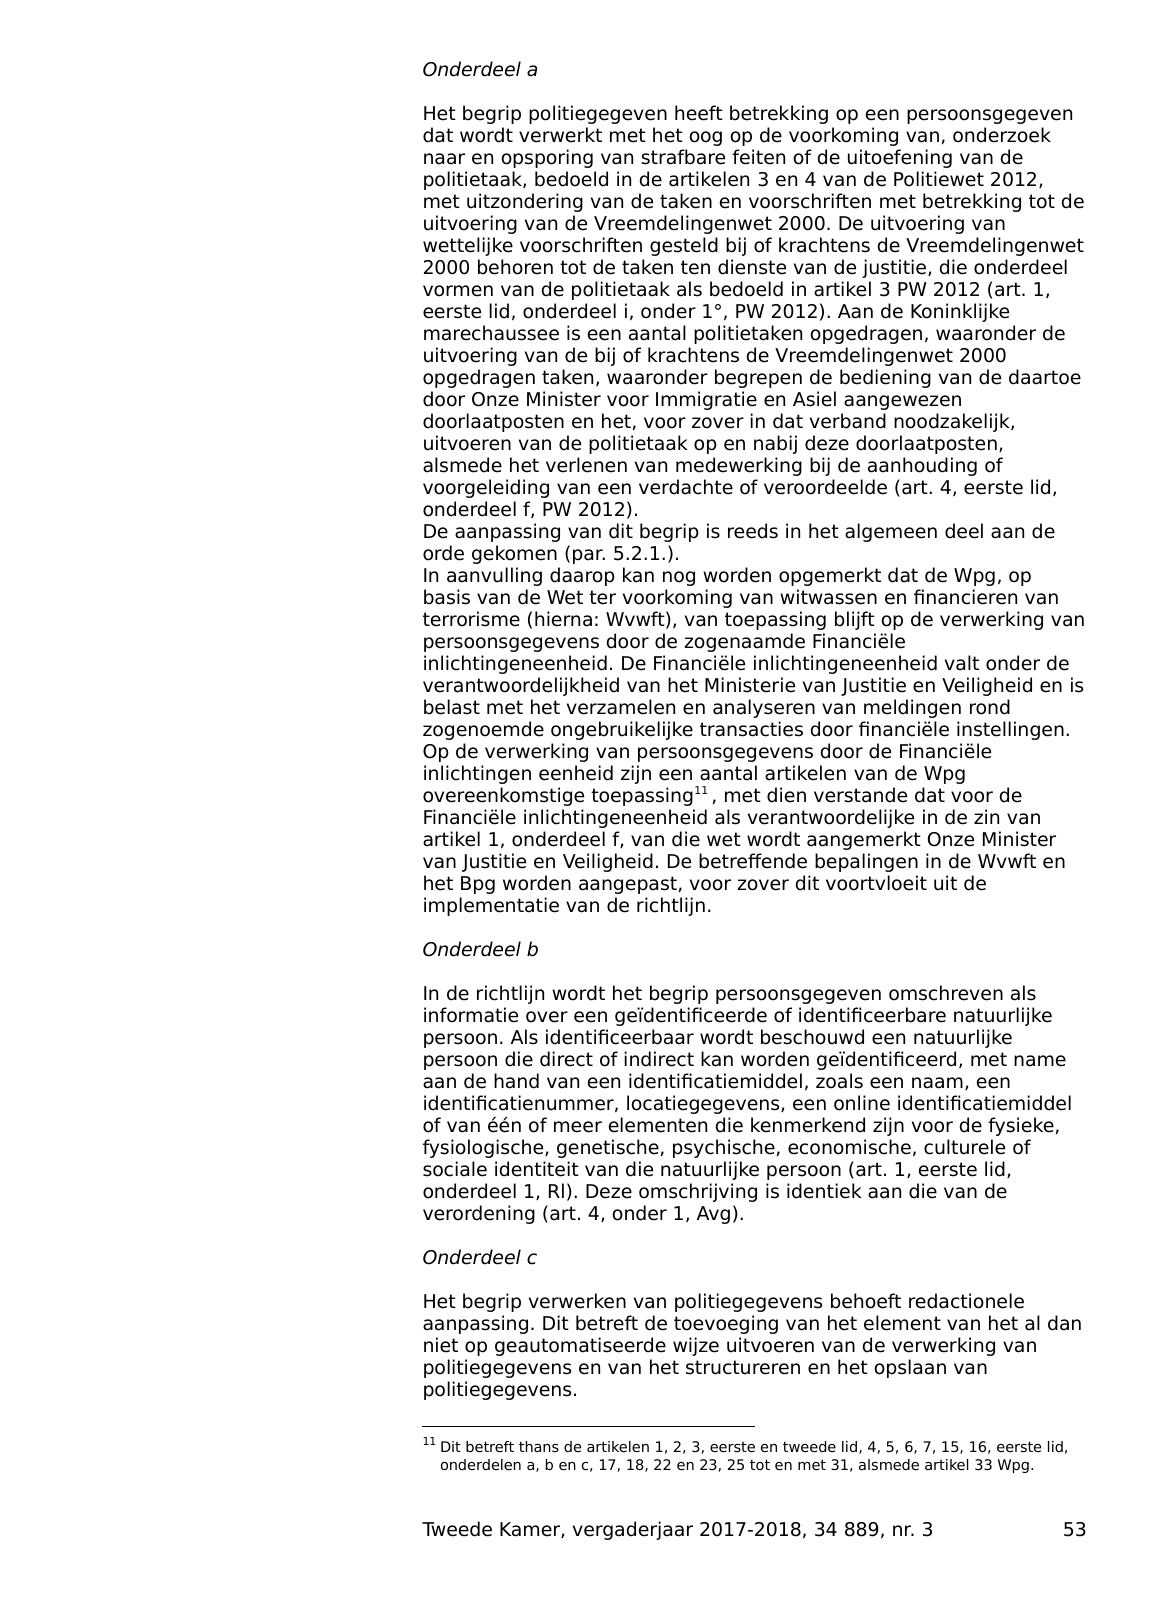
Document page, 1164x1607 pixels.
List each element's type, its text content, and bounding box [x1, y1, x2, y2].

text De aanpassing van dit begrip is reeds in het algemeen deel aan de orde gekomen (par. 5.2.1.). [422, 521, 1087, 565]
text Het begrip verwerken van politiegegevens behoeft redactionele aanpassing. Dit betreft de toevoeging van het element van het al dan niet op geautomatiseerde wijze uitvoeren van de verwerking van politiegegevens en van het structureren en het opslaan van politiegegevens. [422, 1291, 1087, 1401]
text Het begrip politiegegeven heeft betrekking op een persoonsgegeven dat wordt verwerkt met het oog op de voorkoming van, onderzoek naar en opsporing van strafbare feiten of de uitoefening van de politietaak, bedoeld in de artikelen 3 en 4 van de Politiewet 2012, met uitzondering van de taken en voorschriften met betrekking tot de uitvoering van de Vreemdelingenwet 2000. De uitvoering van wettelijke voorschriften gesteld bij of krachtens de Vreemdelingenwet 2000 behoren tot de taken ten dienste van de justitie, die onderdeel vormen van de politietaak als bedoeld in artikel 3 PW 2012 (art. 1, eerste lid, onderdeel i, onder 1°, PW 2012). Aan de Koninklijke marechaussee is een aantal politietaken opgedragen, waaronder de uitvoering van de bij of krachtens de Vreemdelingenwet 2000 opgedragen taken, waaronder begrepen de bediening van de daartoe door Onze Minister voor Immigratie en Asiel aangewezen doorlaatposten en het, voor zover in dat verband noodzakelijk, uitvoeren van de politietaak op en nabij deze doorlaatposten, alsmede het verlenen van medewerking bij de aanhouding of voorgeleiding van een verdachte of veroordeelde (art. 4, eerste lid, onderdeel f, PW 2012). [422, 103, 1087, 521]
text In aanvulling daarop kan nog worden opgemerkt dat de Wpg, op basis van de Wet ter voorkoming van witwassen en financieren van terrorisme (hierna: Wvwft), van toepassing blijft op de verwerking van persoonsgegevens door de zogenaamde Financiële inlichtingeneenheid. De Financiële inlichtingeneenheid valt onder de verantwoordelijkheid van het Ministerie van Justitie en Veiligheid en is belast met het verzamelen en analyseren van meldingen rond zogenoemde ongebruikelijke transacties door financiële instellingen. Op de verwerking van persoonsgegevens door de Financiële inlichtingen eenheid zijn een aantal artikelen van de Wpg overeenkomstige toepassing, met dien verstande dat voor de Financiële inlichtingeneenheid als verantwoordelijke in de zin van artikel 1, onderdeel f, van die wet wordt aangemerkt Onze Minister van Justitie en Veiligheid. De betreffende bepalingen in de Wvwft en het Bpg worden aangepast, voor zover dit voortvloeit uit de implementatie van de richtlijn. [422, 565, 1087, 916]
subtitle Onderdeel a [422, 59, 1087, 81]
subtitle Onderdeel b [422, 939, 1087, 961]
text Dit betreft thans de artikelen 1, 2, 3, eerste en tweede lid, 4, 5, 6, 7, 15, 16, eerste lid, onderdelen a, b en c, 17, 18, 22 en 23, 25 tot en met 31, alsmede artikel 33 Wpg. [422, 1435, 1087, 1474]
text In de richtlijn wordt het begrip persoonsgegeven omschreven als informatie over een geïdentificeerde of identificeerbare natuurlijke persoon. Als identificeerbaar wordt beschouwd een natuurlijke persoon die direct of indirect kan worden geïdentificeerd, met name aan de hand van een identificatiemiddel, zoals een naam, een identificatienummer, locatiegegevens, een online identificatiemiddel of van één of meer elementen die kenmerkend zijn voor de fysieke, fysiologische, genetische, psychische, economische, culturele of sociale identiteit van die natuurlijke persoon (art. 1, eerste lid, onderdeel 1, Rl). Deze omschrijving is identiek aan die van de verordening (art. 4, onder 1, Avg). [422, 983, 1087, 1224]
subtitle Onderdeel c [422, 1247, 1087, 1269]
